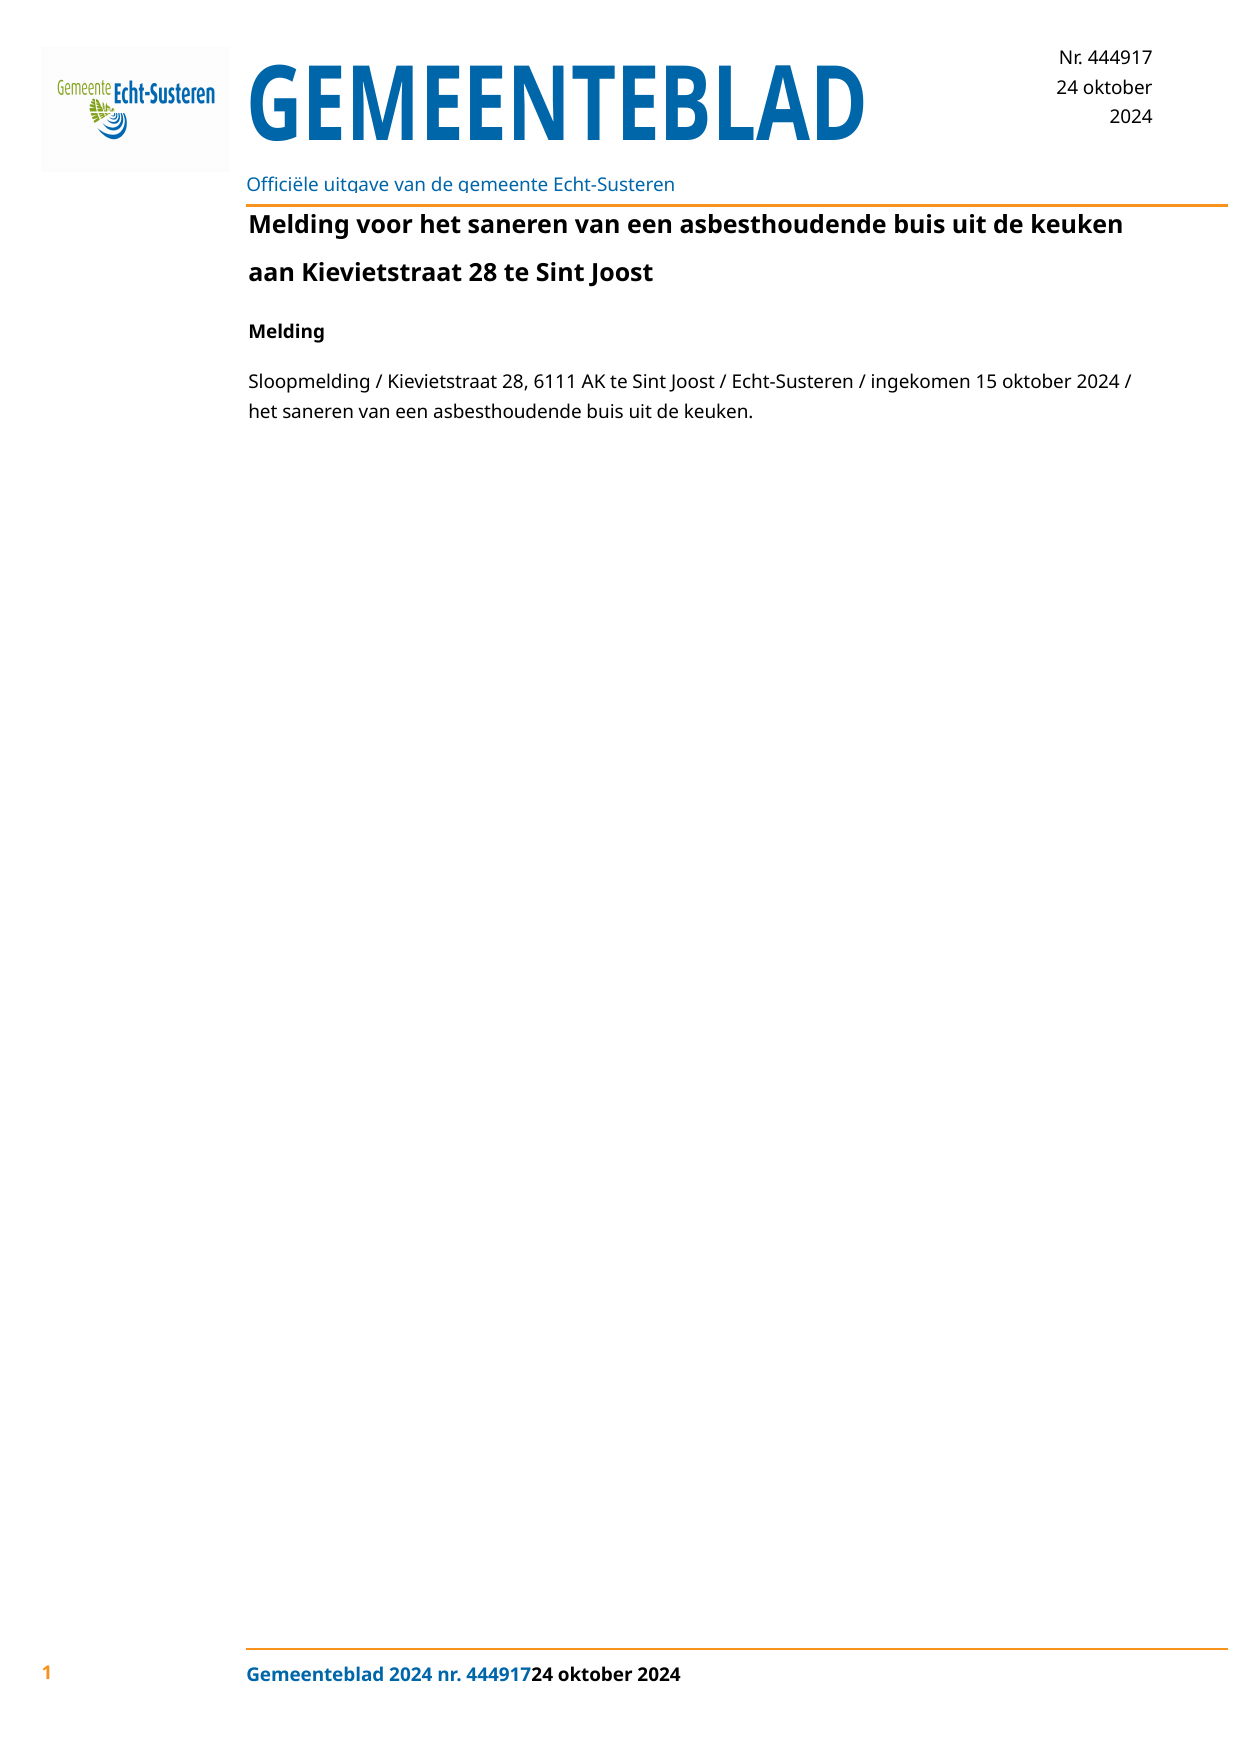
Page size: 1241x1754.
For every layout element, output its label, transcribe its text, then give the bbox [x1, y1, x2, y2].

text Sloopmelding / Kievietstraat 28, 6111 AK te Sint Joost / Echt-Susteren / ingekomen 15 oktober 2024 / het saneren van een asbesthoudende buis uit de keuken. [248, 368, 1152, 424]
picture [41, 47, 231, 172]
text Melding voor het saneren van een asbesthoudende buis uit de keuken aan Kievietstraat 28 te Sint Joost [248, 207, 1152, 288]
text Melding [248, 318, 1152, 344]
